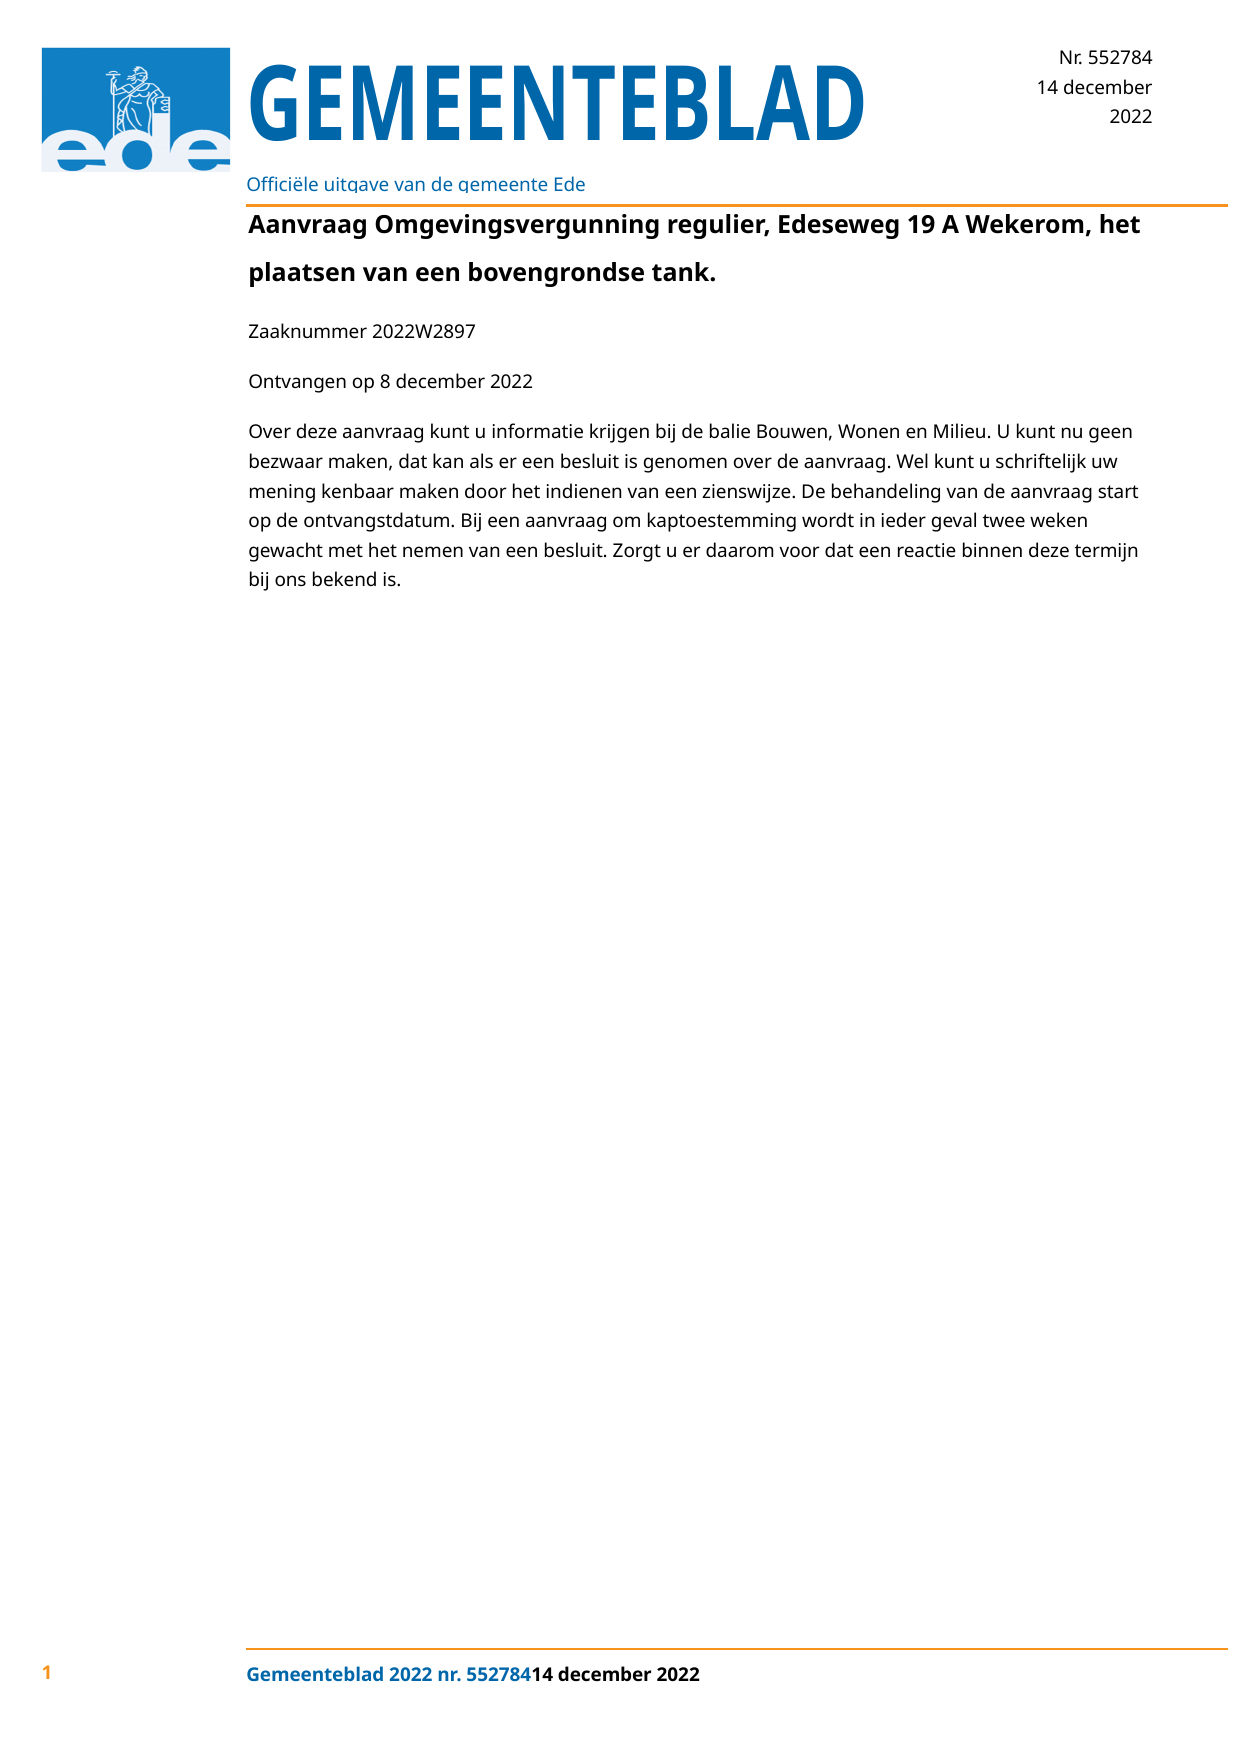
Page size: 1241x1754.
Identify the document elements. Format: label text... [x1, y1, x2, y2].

text Zaaknummer 2022W2897 [248, 318, 1152, 344]
text Over deze aanvraag kunt u informatie krijgen bij de balie Bouwen, Wonen en Milieu. U kunt nu geen bezwaar maken, dat kan als er een besluit is genomen over de aanvraag. Wel kunt u schriftelijk uw mening kenbaar maken door het indienen van een zienswijze. De behandeling van de aanvraag start op de ontvangstdatum. Bij een aanvraag om kaptoestemming wordt in ieder geval twee weken gewacht met het nemen van een besluit. Zorgt u er daarom voor dat een reactie binnen deze termijn bij ons bekend is. [248, 419, 1152, 592]
text Ontvangen op 8 december 2022 [248, 368, 1152, 394]
text Aanvraag Omgevingsvergunning regulier, Edeseweg 19 A Wekerom, het plaatsen van een bovengrondse tank. [248, 207, 1152, 288]
picture [41, 47, 231, 172]
